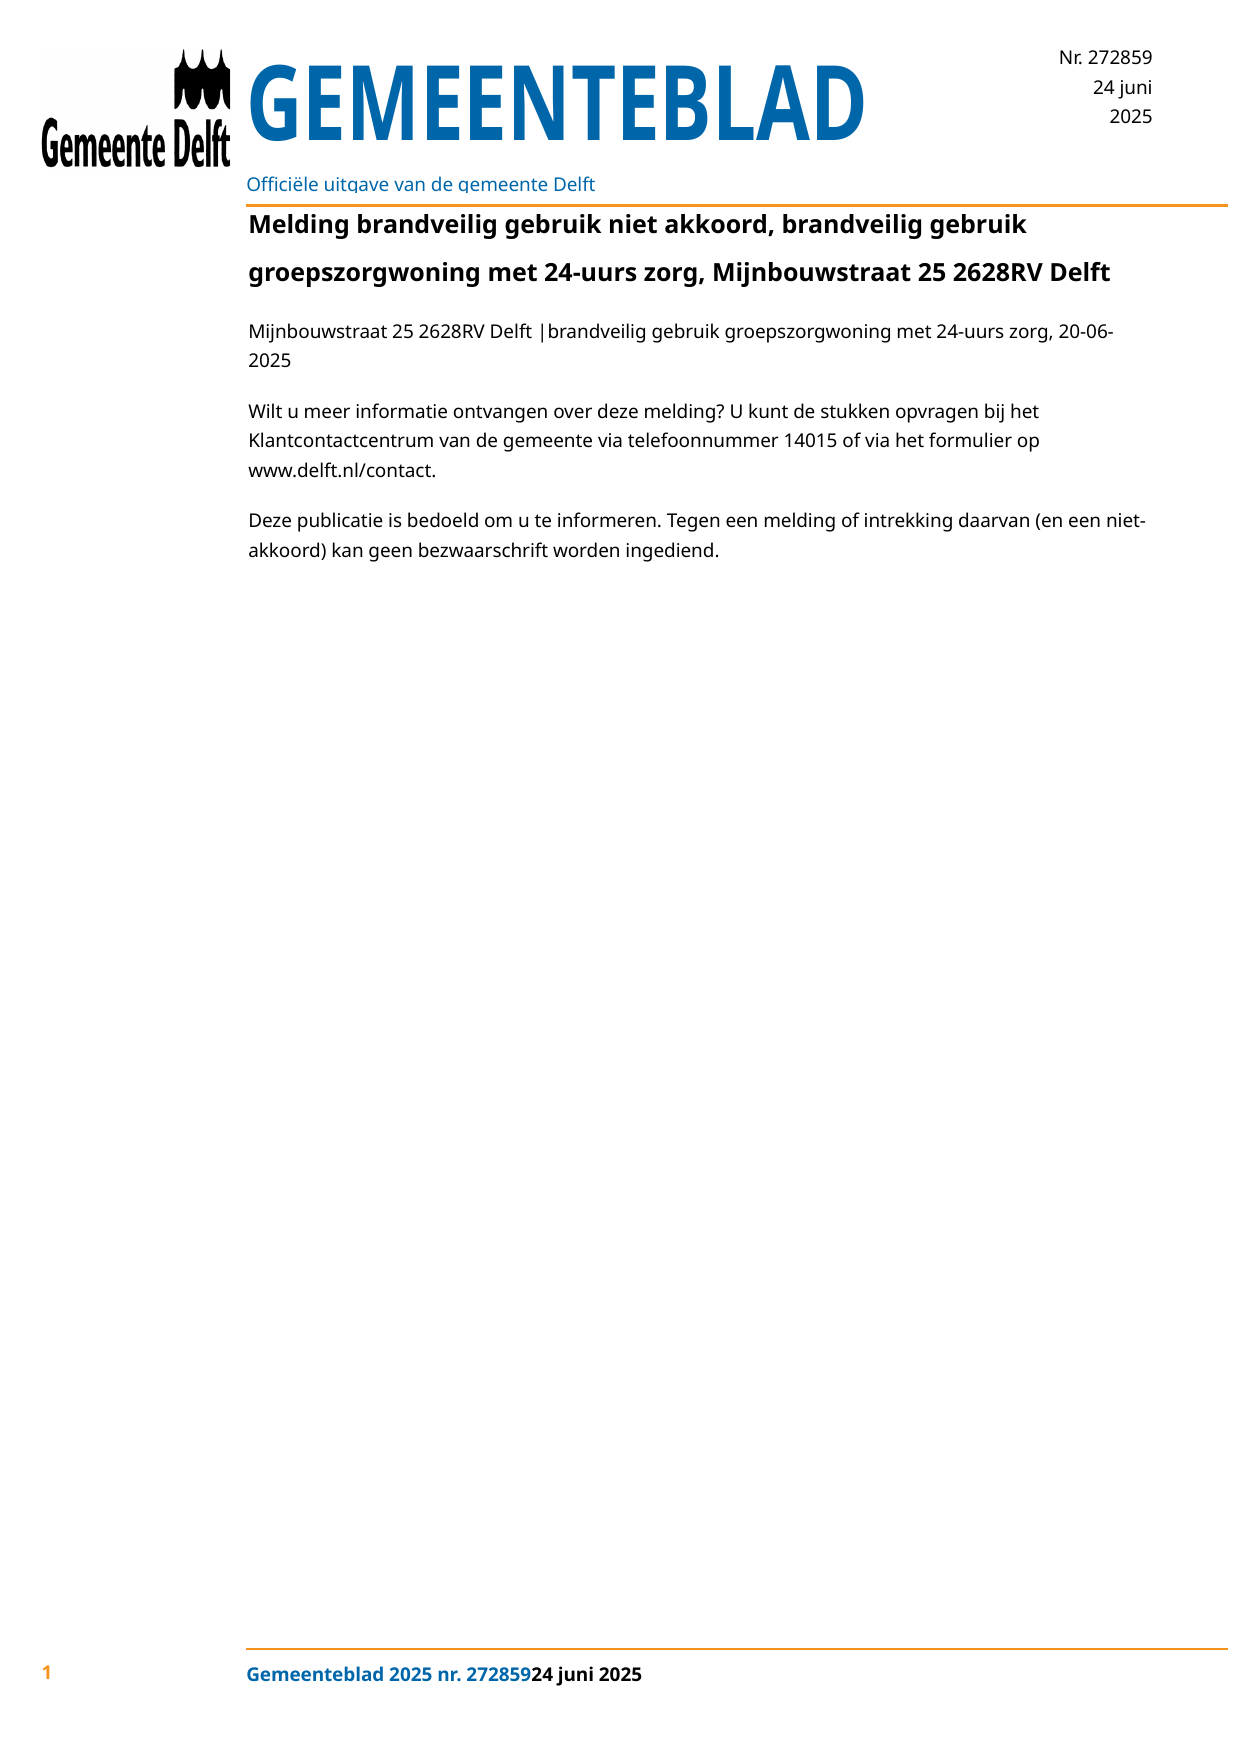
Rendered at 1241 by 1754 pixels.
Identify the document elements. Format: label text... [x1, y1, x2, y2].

text Deze publicatie is bedoeld om u te informeren. Tegen een melding of intrekking daarvan (en een niet-akkoord) kan geen bezwaarschrift worden ingediend. [248, 507, 1152, 563]
text Melding brandveilig gebruik niet akkoord, brandveilig gebruik groepszorgwoning met 24-uurs zorg, Mijnbouwstraat 25 2628RV Delft [248, 207, 1152, 288]
text Wilt u meer informatie ontvangen over deze melding? U kunt de stukken opvragen bij het Klantcontactcentrum van de gemeente via telefoonnummer 14015 of via het formulier op www.delft.nl/contact. [248, 398, 1152, 483]
picture [41, 47, 231, 172]
text Mijnbouwstraat 25 2628RV Delft |brandveilig gebruik groepszorgwoning met 24-uurs zorg, 20-06-2025 [248, 318, 1152, 373]
